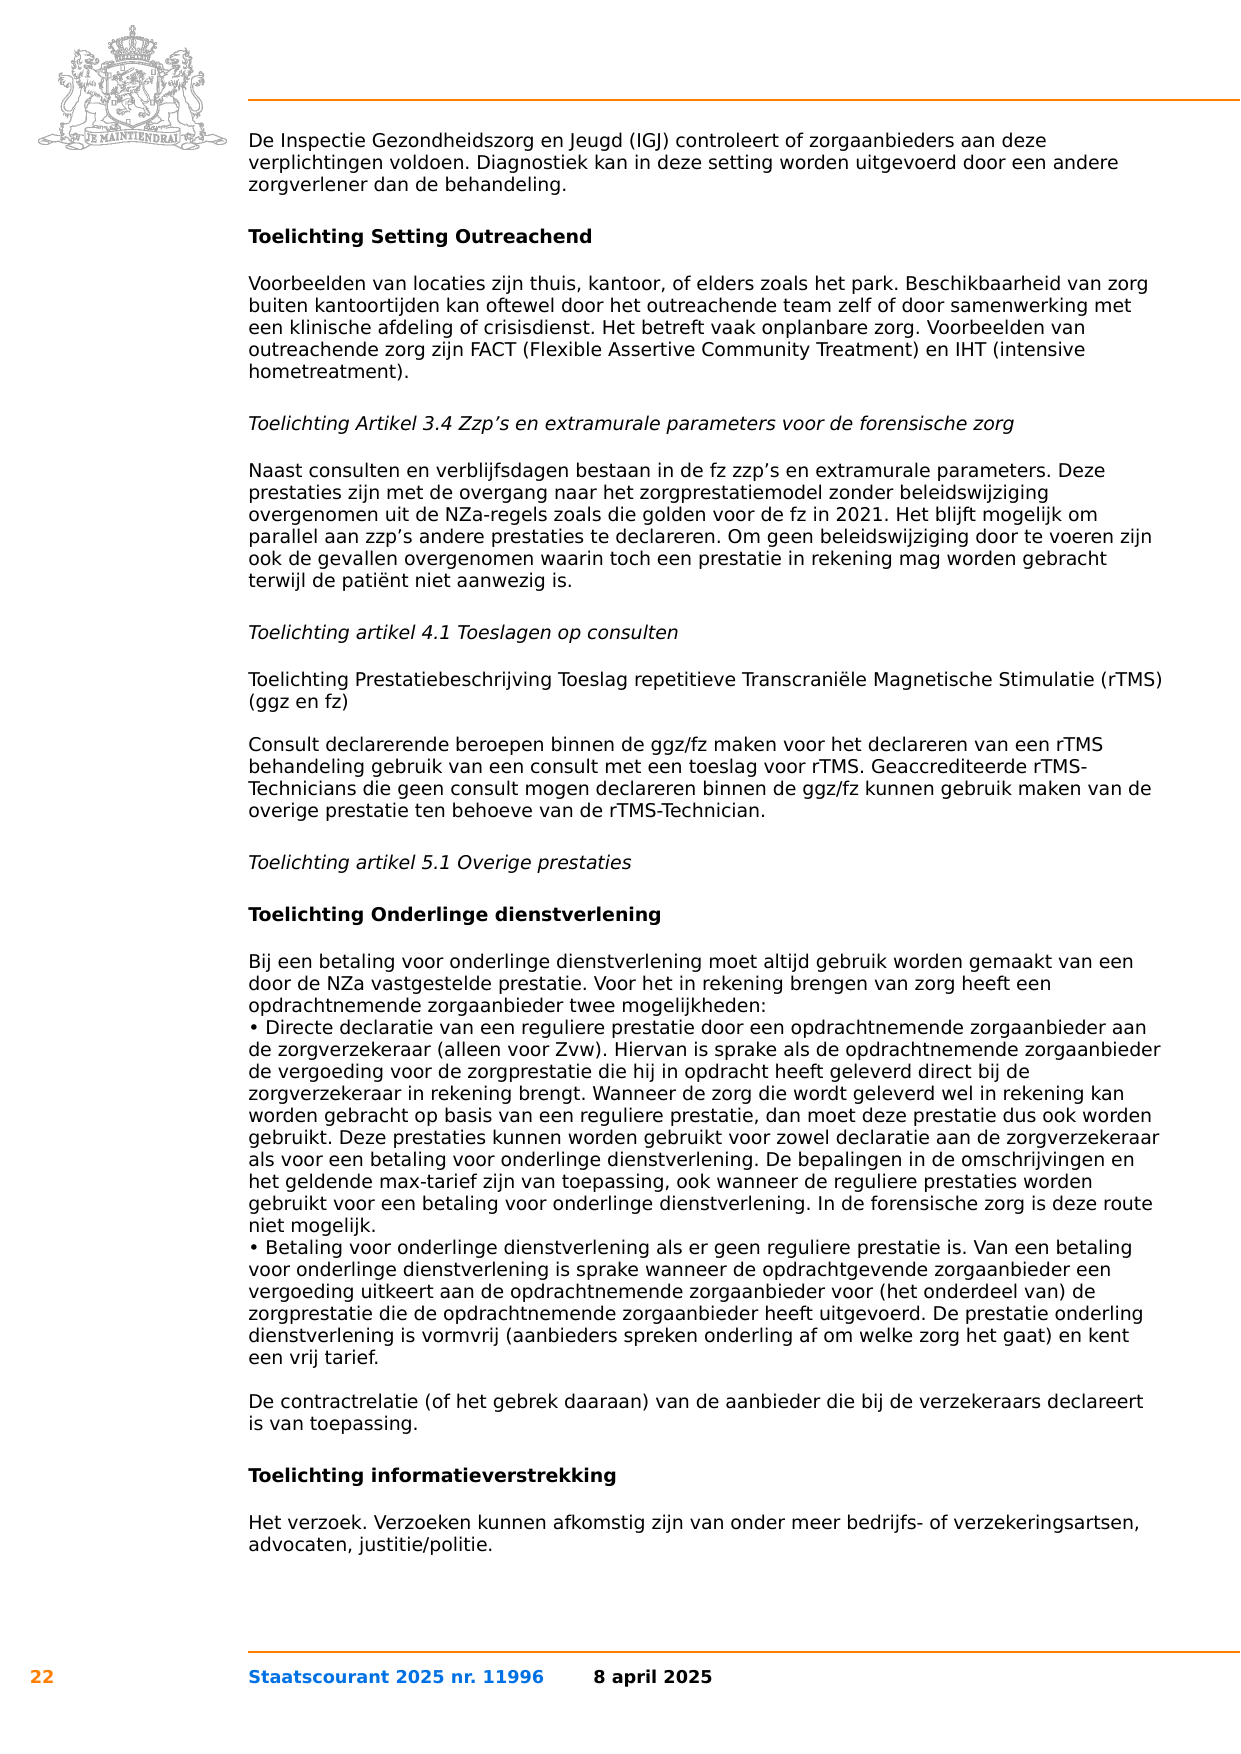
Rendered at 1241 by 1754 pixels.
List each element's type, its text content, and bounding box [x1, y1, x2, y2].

subtitle Toelichting Setting Outreachend [248, 226, 1163, 248]
text De Inspectie Gezondheidszorg en Jeugd (IGJ) controleert of zorgaanbieders aan deze verplichtingen voldoen. Diagnostiek kan in deze setting worden uitgevoerd door een andere zorgverlener dan de behandeling. [248, 130, 1163, 196]
text • Directe declaratie van een reguliere prestatie door een opdrachtnemende zorgaanbieder aan de zorgverzekeraar (alleen voor Zvw). Hiervan is sprake als de opdrachtnemende zorgaanbieder de vergoeding voor de zorgprestatie die hij in opdracht heeft geleverd direct bij de zorgverzekeraar in rekening brengt. Wanneer de zorg die wordt geleverd wel in rekening kan worden gebracht op basis van een reguliere prestatie, dan moet deze prestatie dus ook worden gebruikt. Deze prestaties kunnen worden gebruikt voor zowel declaratie aan de zorgverzekeraar als voor een betaling voor onderlinge dienstverlening. De bepalingen in de omschrijvingen en het geldende max-tarief zijn van toepassing, ook wanneer de reguliere prestaties worden gebruikt voor een betaling voor onderlinge dienstverlening. In de forensische zorg is deze route niet mogelijk. [248, 1017, 1163, 1237]
subtitle Toelichting informatieverstrekking [248, 1465, 1163, 1487]
text Voorbeelden van locaties zijn thuis, kantoor, of elders zoals het park. Beschikbaarheid van zorg buiten kantoortijden kan oftewel door het outreachende team zelf of door samenwerking met een klinische afdeling of crisisdienst. Het betreft vaak onplanbare zorg. Voorbeelden van outreachende zorg zijn FACT (Flexible Assertive Community Treatment) en IHT (intensive hometreatment). [248, 273, 1163, 383]
text Bij een betaling voor onderlinge dienstverlening moet altijd gebruik worden gemaakt van een door de NZa vastgestelde prestatie. Voor het in rekening brengen van zorg heeft een opdrachtnemende zorgaanbieder twee mogelijkheden: [248, 951, 1163, 1017]
subtitle Toelichting artikel 5.1 Overige prestaties [248, 852, 1163, 874]
text Consult declarerende beroepen binnen de ggz/fz maken voor het declareren van een rTMS behandeling gebruik van een consult met een toeslag voor rTMS. Geaccrediteerde rTMS-Technicians die geen consult mogen declareren binnen de ggz/fz kunnen gebruik maken van de overige prestatie ten behoeve van de rTMS-Technician. [248, 734, 1163, 822]
subtitle Toelichting Artikel 3.4 Zzp’s en extramurale parameters voor de forensische zorg [248, 413, 1163, 435]
text • Betaling voor onderlinge dienstverlening als er geen reguliere prestatie is. Van een betaling voor onderlinge dienstverlening is sprake wanneer de opdrachtgevende zorgaanbieder een vergoeding uitkeert aan de opdrachtnemende zorgaanbieder voor (het onderdeel van) de zorgprestatie die de opdrachtnemende zorgaanbieder heeft uitgevoerd. De prestatie onderling dienstverlening is vormvrij (aanbieders spreken onderling af om welke zorg het gaat) en kent een vrij tarief. [248, 1237, 1163, 1369]
text Het verzoek. Verzoeken kunnen afkomstig zijn van onder meer bedrijfs- of verzekeringsartsen, advocaten, justitie/politie. [248, 1512, 1163, 1556]
text De contractrelatie (of het gebrek daaraan) van de aanbieder die bij de verzekeraars declareert is van toepassing. [248, 1391, 1163, 1435]
subtitle Toelichting artikel 4.1 Toeslagen op consulten [248, 622, 1163, 643]
text Naast consulten en verblijfsdagen bestaan in de fz zzp’s en extramurale parameters. Deze prestaties zijn met de overgang naar het zorgprestatiemodel zonder beleidswijziging overgenomen uit de NZa-regels zoals die golden voor de fz in 2021. Het blijft mogelijk om parallel aan zzp’s andere prestaties te declareren. Om geen beleidswijziging door te voeren zijn ook de gevallen overgenomen waarin toch een prestatie in rekening mag worden gebracht terwijl de patiënt niet aanwezig is. [248, 460, 1163, 592]
text Toelichting Prestatiebeschrijving Toeslag repetitieve Transcraniële Magnetische Stimulatie (rTMS) (ggz en fz) [248, 668, 1163, 712]
picture [38, 25, 227, 150]
subtitle Toelichting Onderlinge dienstverlening [248, 904, 1163, 926]
